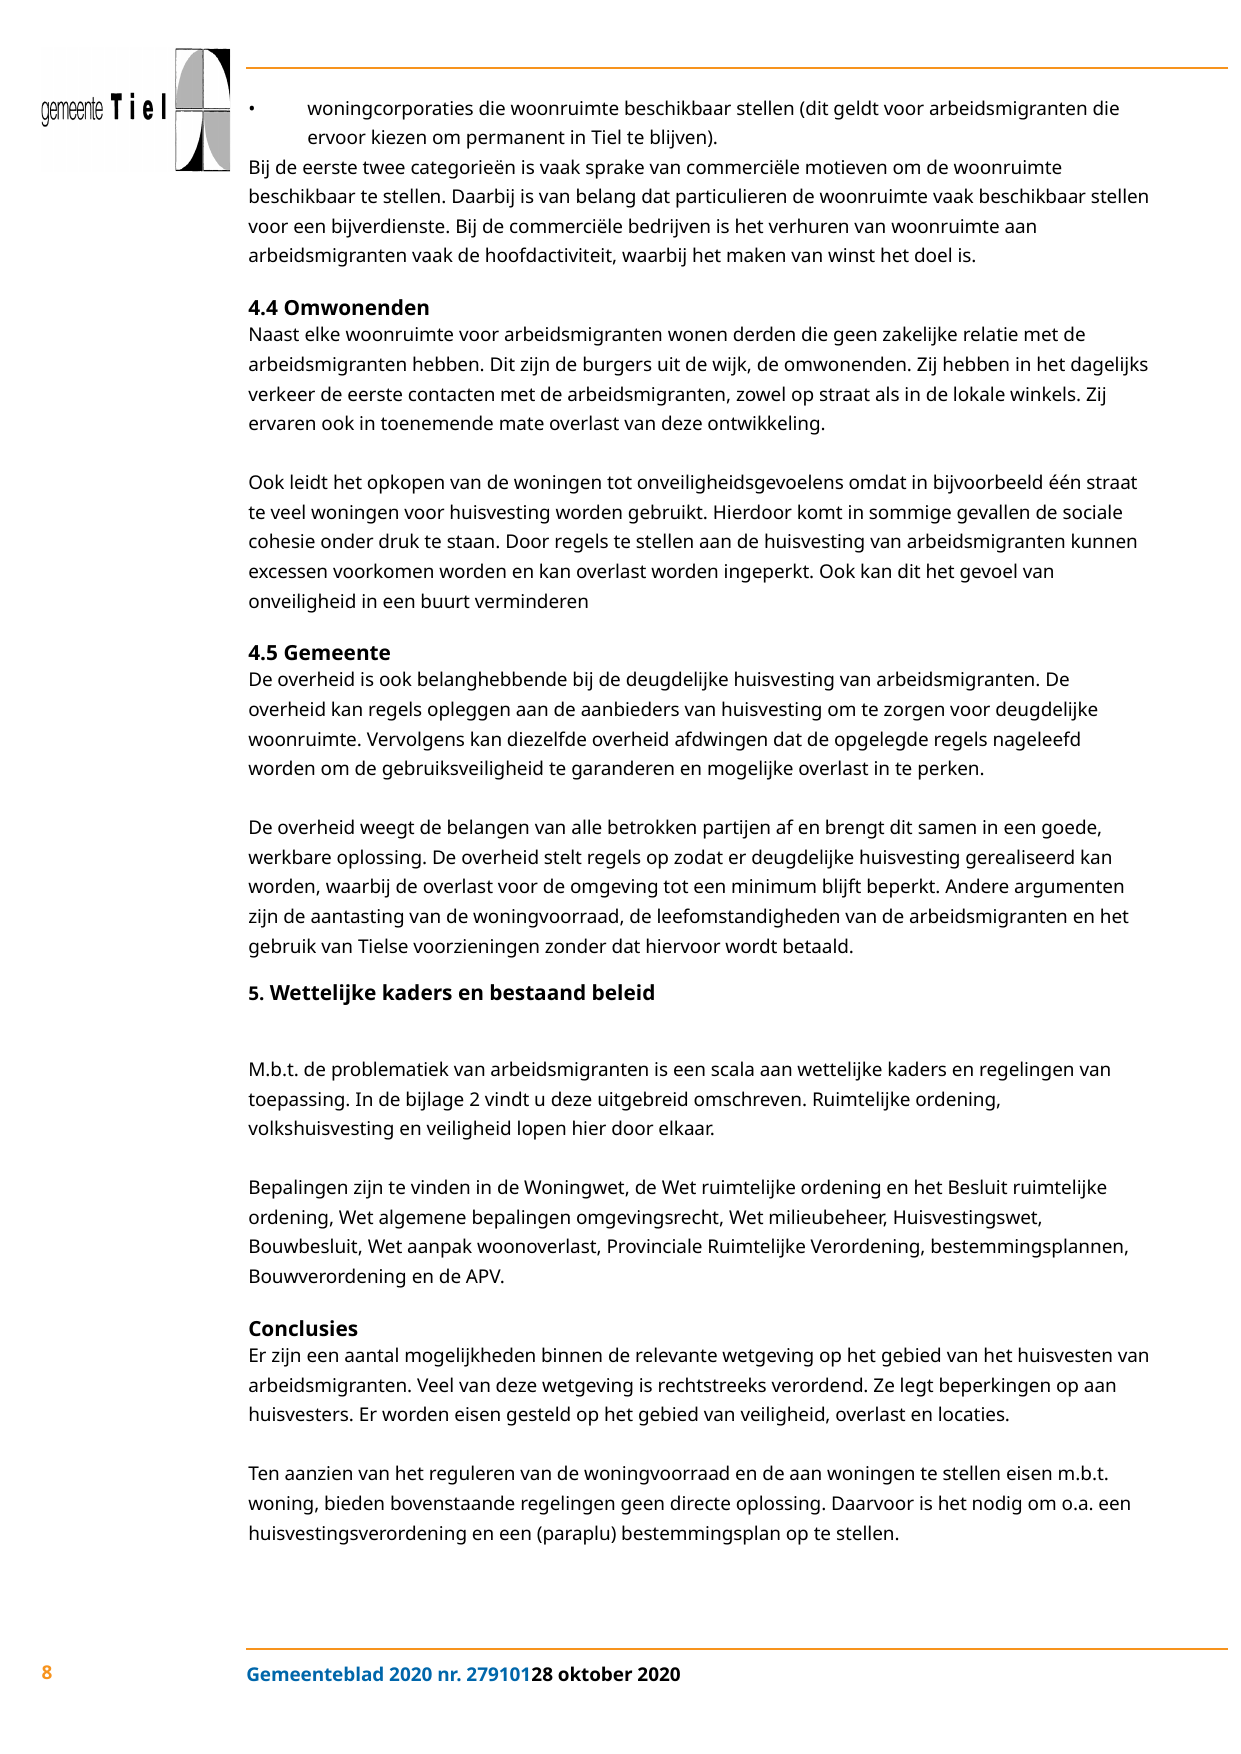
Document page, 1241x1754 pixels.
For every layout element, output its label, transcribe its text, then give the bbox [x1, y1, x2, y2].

text 4.5 Gemeente [248, 638, 1152, 667]
text Bij de eerste twee categorieën is vaak sprake van commerciële motieven om de woonruimte beschikbaar te stellen. Daarbij is van belang dat particulieren de woonruimte vaak beschikbaar stellen voor een bijverdienste. Bij de commerciële bedrijven is het verhuren van woonruimte aan arbeidsmigranten vaak de hoofdactiviteit, waarbij het maken van winst het doel is. [248, 154, 1152, 268]
picture [41, 47, 231, 172]
text M.b.t. de problematiek van arbeidsmigranten is een scala aan wettelijke kaders en regelingen van toepassing. In de bijlage 2 vindt u deze uitgebreid omschreven. Ruimtelijke ordening, volkshuisvesting en veiligheid lopen hier door elkaar. [248, 1056, 1152, 1141]
text De overheid is ook belanghebbende bij de deugdelijke huisvesting van arbeidsmigranten. De overheid kan regels opleggen aan de aanbieders van huisvesting om te zorgen voor deugdelijke woonruimte. Vervolgens kan diezelfde overheid afdwingen dat de opgelegde regels nageleefd worden om de gebruiksveiligheid te garanderen en mogelijke overlast in te perken. [248, 667, 1152, 781]
text Er zijn een aantal mogelijkheden binnen de relevante wetgeving op het gebied van het huisvesten van arbeidsmigranten. Veel van deze wetgeving is rechtstreeks verordend. Ze legt beperkingen op aan huisvesters. Er worden eisen gesteld op het gebied van veiligheid, overlast en locaties. [248, 1342, 1152, 1427]
text De overheid weegt de belangen van alle betrokken partijen af en brengt dit samen in een goede, werkbare oplossing. De overheid stelt regels op zodat er deugdelijke huisvesting gerealiseerd kan worden, waarbij de overlast voor de omgeving tot een minimum blijft beperkt. Andere argumenten zijn de aantasting van de woningvoorraad, de leefomstandigheden van de arbeidsmigranten en het gebruik van Tielse voorzieningen zonder dat hiervoor wordt betaald. [248, 814, 1152, 959]
text Conclusies [248, 1314, 1152, 1342]
text Ten aanzien van het reguleren van de woningvoorraad en de aan woningen te stellen eisen m.b.t. woning, bieden bovenstaande regelingen geen directe oplossing. Daarvoor is het nodig om o.a. een huisvestingsverordening en een (paraplu) bestemmingsplan op te stellen. [248, 1461, 1152, 1545]
text Bepalingen zijn te vinden in de Woningwet, de Wet ruimtelijke ordening en het Besluit ruimtelijke ordening, Wet algemene bepalingen omgevingsrecht, Wet milieubeheer, Huisvestingswet, Bouwbesluit, Wet aanpak woonoverlast, Provinciale Ruimtelijke Verordening, bestemmingsplannen, Bouwverordening en de APV. [248, 1174, 1152, 1289]
text Naast elke woonruimte voor arbeidsmigranten wonen derden die geen zakelijke relatie met de arbeidsmigranten hebben. Dit zijn de burgers uit de wijk, de omwonenden. Zij hebben in het dagelijks verkeer de eerste contacten met de arbeidsmigranten, zowel op straat als in de lokale winkels. Zij ervaren ook in toenemende mate overlast van deze ontwikkeling. [248, 322, 1152, 436]
list woningcorporaties die woonruimte beschikbaar stellen (dit geldt voor arbeidsmigranten die ervoor kiezen om permanent in Tiel te blijven). [248, 95, 1152, 150]
text Ook leidt het opkopen van de woningen tot onveiligheidsgevoelens omdat in bijvoorbeeld één straat te veel woningen voor huisvesting worden gebruikt. Hierdoor komt in sommige gevallen de sociale cohesie onder druk te staan. Door regels te stellen aan de huisvesting van arbeidsmigranten kunnen excessen voorkomen worden en kan overlast worden ingeperkt. Ook kan dit het gevoel van onveiligheid in een buurt verminderen [248, 469, 1152, 613]
text 5. Wettelijke kaders en bestaand beleid [248, 978, 1152, 1007]
text 4.4 Omwonenden [248, 293, 1152, 322]
